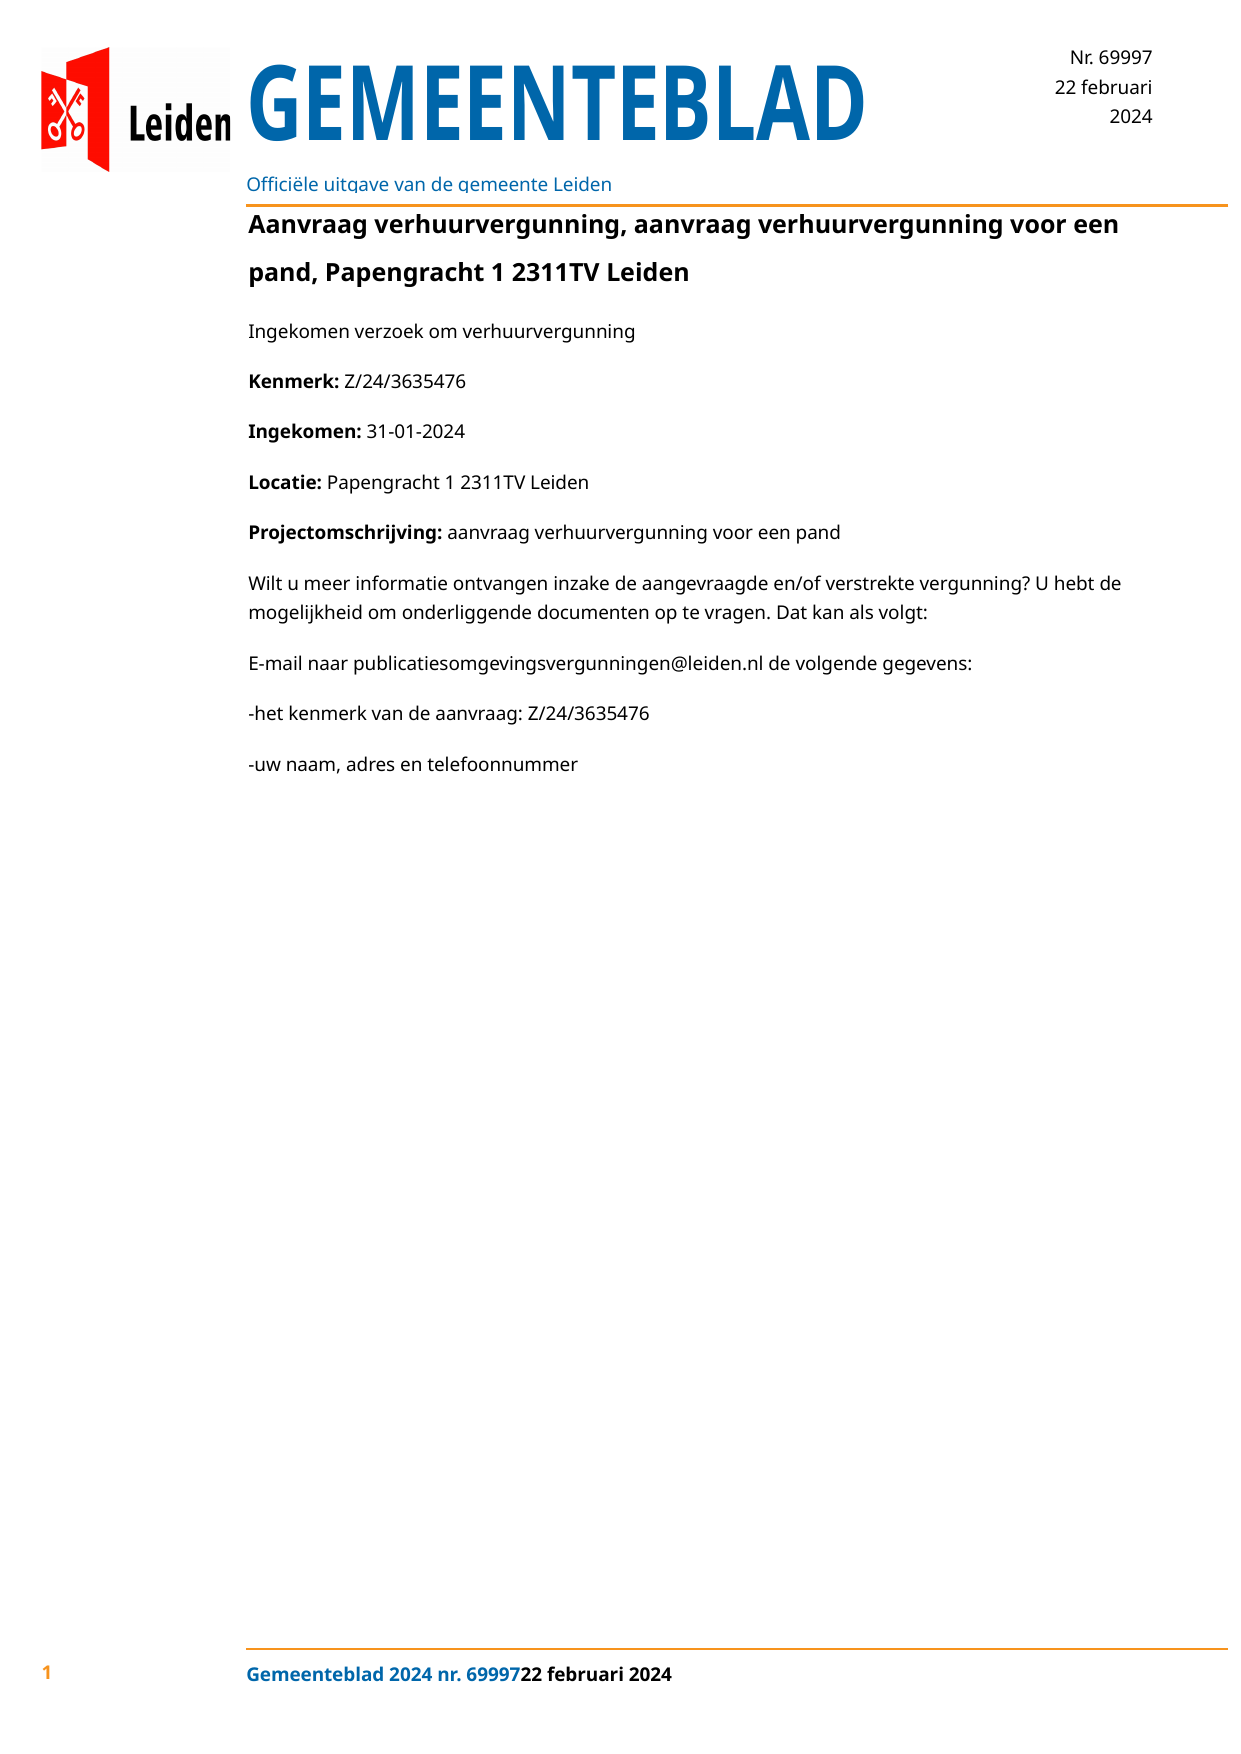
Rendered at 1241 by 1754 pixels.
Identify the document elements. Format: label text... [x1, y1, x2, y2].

text E-mail naar publicatiesomgevingsvergunningen@leiden.nl de volgende gegevens: [248, 650, 1152, 676]
text Aanvraag verhuurvergunning, aanvraag verhuurvergunning voor een pand, Papengracht 1 2311TV Leiden [248, 207, 1152, 288]
text -uw naam, adres en telefoonnummer [248, 751, 1152, 777]
text Wilt u meer informatie ontvangen inzake de aangevraagde en/of verstrekte vergunning? U hebt de mogelijkheid om onderliggende documenten op te vragen. Dat kan als volgt: [248, 570, 1152, 625]
text Ingekomen: 31-01-2024 [248, 419, 1152, 444]
picture [41, 47, 231, 172]
text Kenmerk: Z/24/3635476 [248, 368, 1152, 394]
text Projectomschrijving: aanvraag verhuurvergunning voor een pand [248, 519, 1152, 545]
text Locatie: Papengracht 1 2311TV Leiden [248, 469, 1152, 495]
text Ingekomen verzoek om verhuurvergunning [248, 318, 1152, 344]
text -het kenmerk van de aanvraag: Z/24/3635476 [248, 700, 1152, 726]
